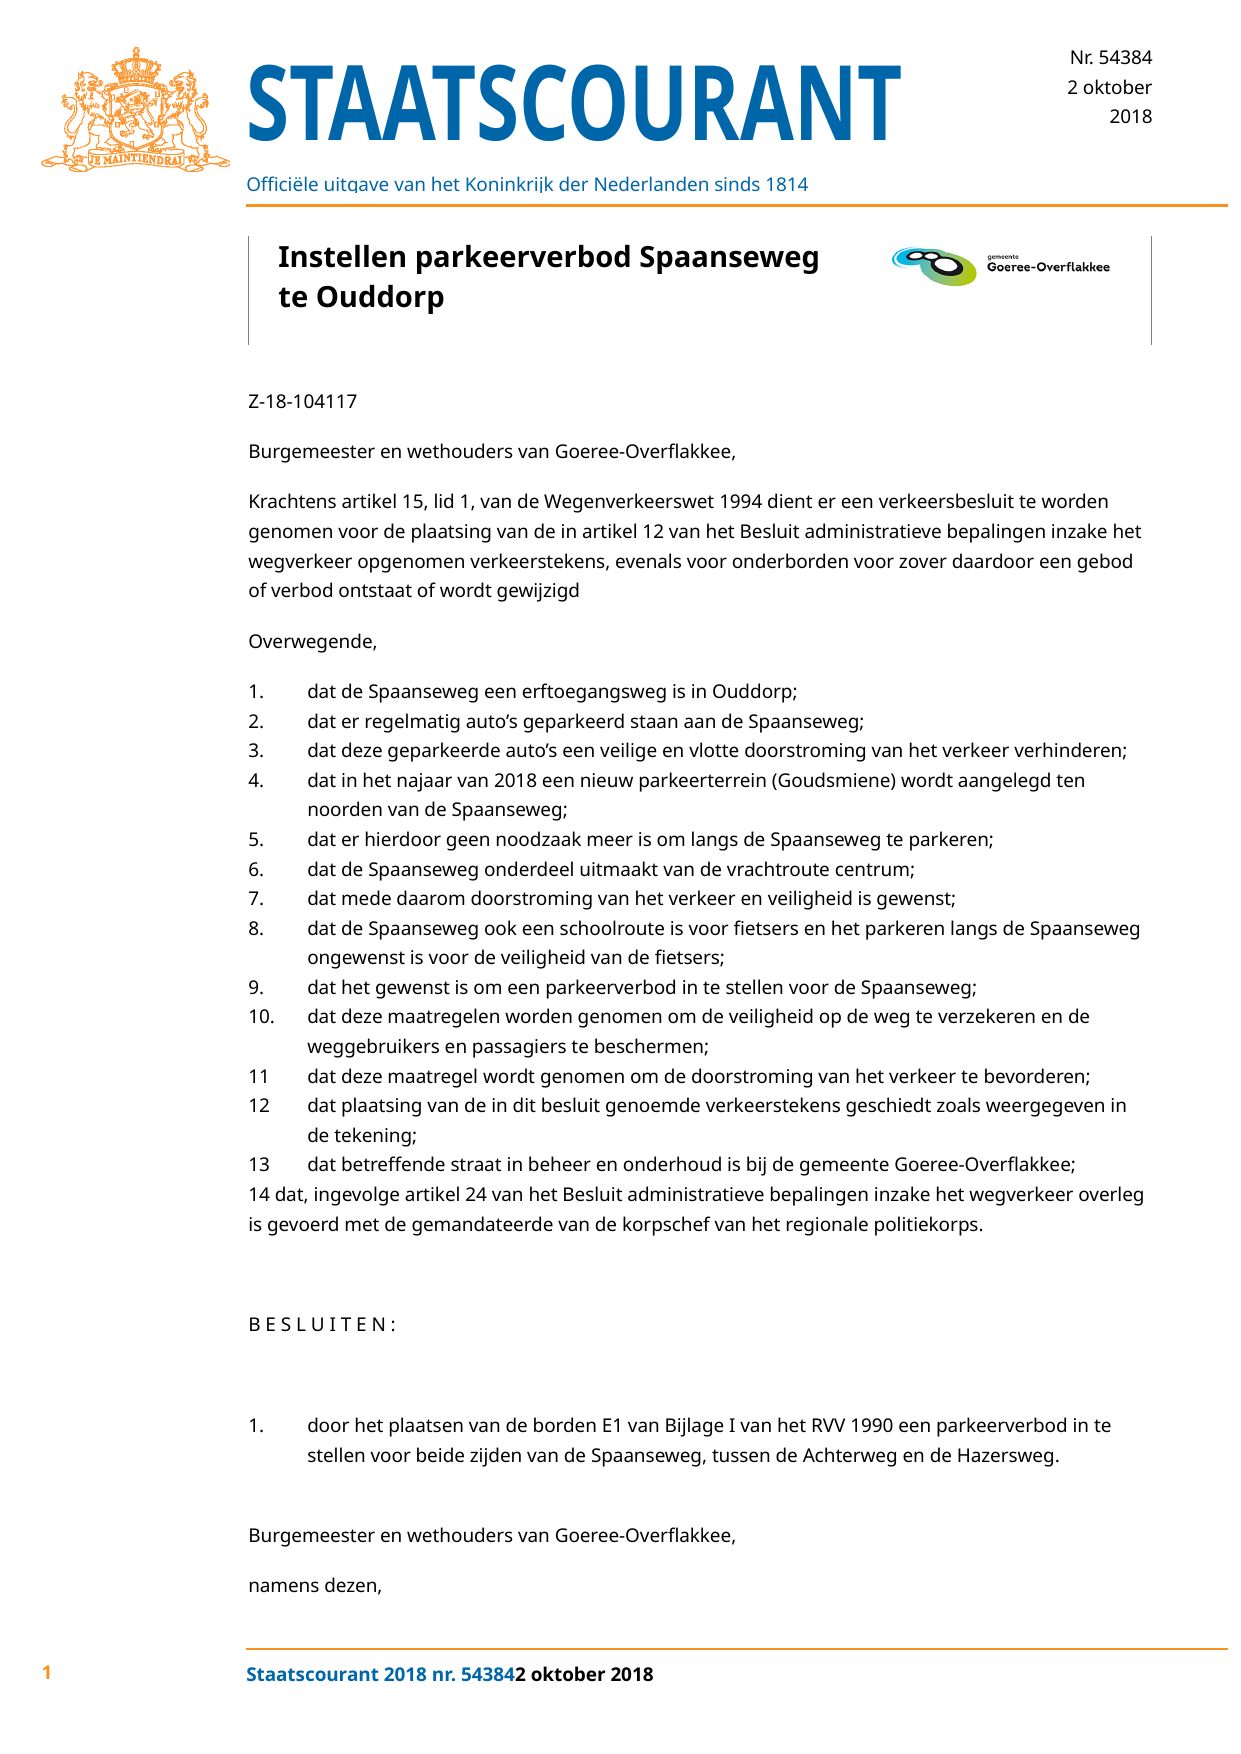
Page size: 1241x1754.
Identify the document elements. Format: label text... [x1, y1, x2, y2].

list dat in het najaar van 2018 een nieuw parkeerterrein (Goudsmiene) wordt aangelegd ten noorden van de Spaanseweg; [248, 767, 1152, 822]
list dat er regelmatig auto’s geparkeerd staan aan de Spaanseweg; [248, 708, 1152, 734]
text B E S L U I T E N : [248, 1312, 1152, 1337]
text Overwegende, [248, 628, 1152, 654]
text Krachtens artikel 15, lid 1, van de Wegenverkeerswet 1994 dient er een verkeersbesluit te worden genomen voor de plaatsing van de in artikel 12 van het Besluit administratieve bepalingen inzake het wegverkeer opgenomen verkeerstekens, evenals voor onderborden voor zover daardoor een gebod of verbod ontstaat of wordt gewijzigd [248, 489, 1152, 603]
list dat het gewenst is om een parkeerverbod in te stellen voor de Spaanseweg; [248, 974, 1152, 1000]
picture [882, 236, 1119, 296]
list dat deze geparkeerde auto’s een veilige en vlotte doorstroming van het verkeer verhinderen; [248, 737, 1152, 763]
text Z-18-104117 [248, 388, 1152, 414]
list dat deze maatregel wordt genomen om de doorstroming van het verkeer te bevorderen; [248, 1063, 1152, 1089]
picture [41, 47, 231, 172]
list dat betreffende straat in beheer en onderhoud is bij de gemeente Goeree-Overflakkee; [248, 1152, 1152, 1177]
list dat deze maatregelen worden genomen om de veiligheid op de weg te verzekeren en de weggebruikers en passagiers te beschermen; [248, 1004, 1152, 1059]
text Burgemeester en wethouders van Goeree-Overflakkee, [248, 1522, 1152, 1548]
table_header [850, 236, 1151, 345]
list dat de Spaanseweg een erftoegangsweg is in Ouddorp; [248, 678, 1152, 704]
table_header Instellen parkeerverbod Spaanseweg te Ouddorp [249, 236, 850, 345]
list dat de Spaanseweg ook een schoolroute is voor fietsers en het parkeren langs de Spaanseweg ongewenst is voor de veiligheid van de fietsers; [248, 915, 1152, 970]
text Burgemeester en wethouders van Goeree-Overflakkee, [248, 438, 1152, 464]
list dat plaatsing van de in dit besluit genoemde verkeerstekens geschiedt zoals weergegeven in de tekening; [248, 1092, 1152, 1148]
text namens dezen, [248, 1572, 1152, 1598]
list dat mede daarom doorstroming van het verkeer en veiligheid is gewenst; [248, 885, 1152, 911]
list dat de Spaanseweg onderdeel uitmaakt van de vrachtroute centrum; [248, 856, 1152, 882]
list dat er hierdoor geen noodzaak meer is om langs de Spaanseweg te parkeren; [248, 826, 1152, 852]
text 14 dat, ingevolge artikel 24 van het Besluit administratieve bepalingen inzake het wegverkeer overleg is gevoerd met de gemandateerde van de korpschef van het regionale politiekorps. [248, 1181, 1152, 1237]
list door het plaatsen van de borden E1 van Bijlage I van het RVV 1990 een parkeerverbod in te stellen voor beide zijden van de Spaanseweg, tussen de Achterweg en de Hazersweg. [248, 1412, 1152, 1468]
